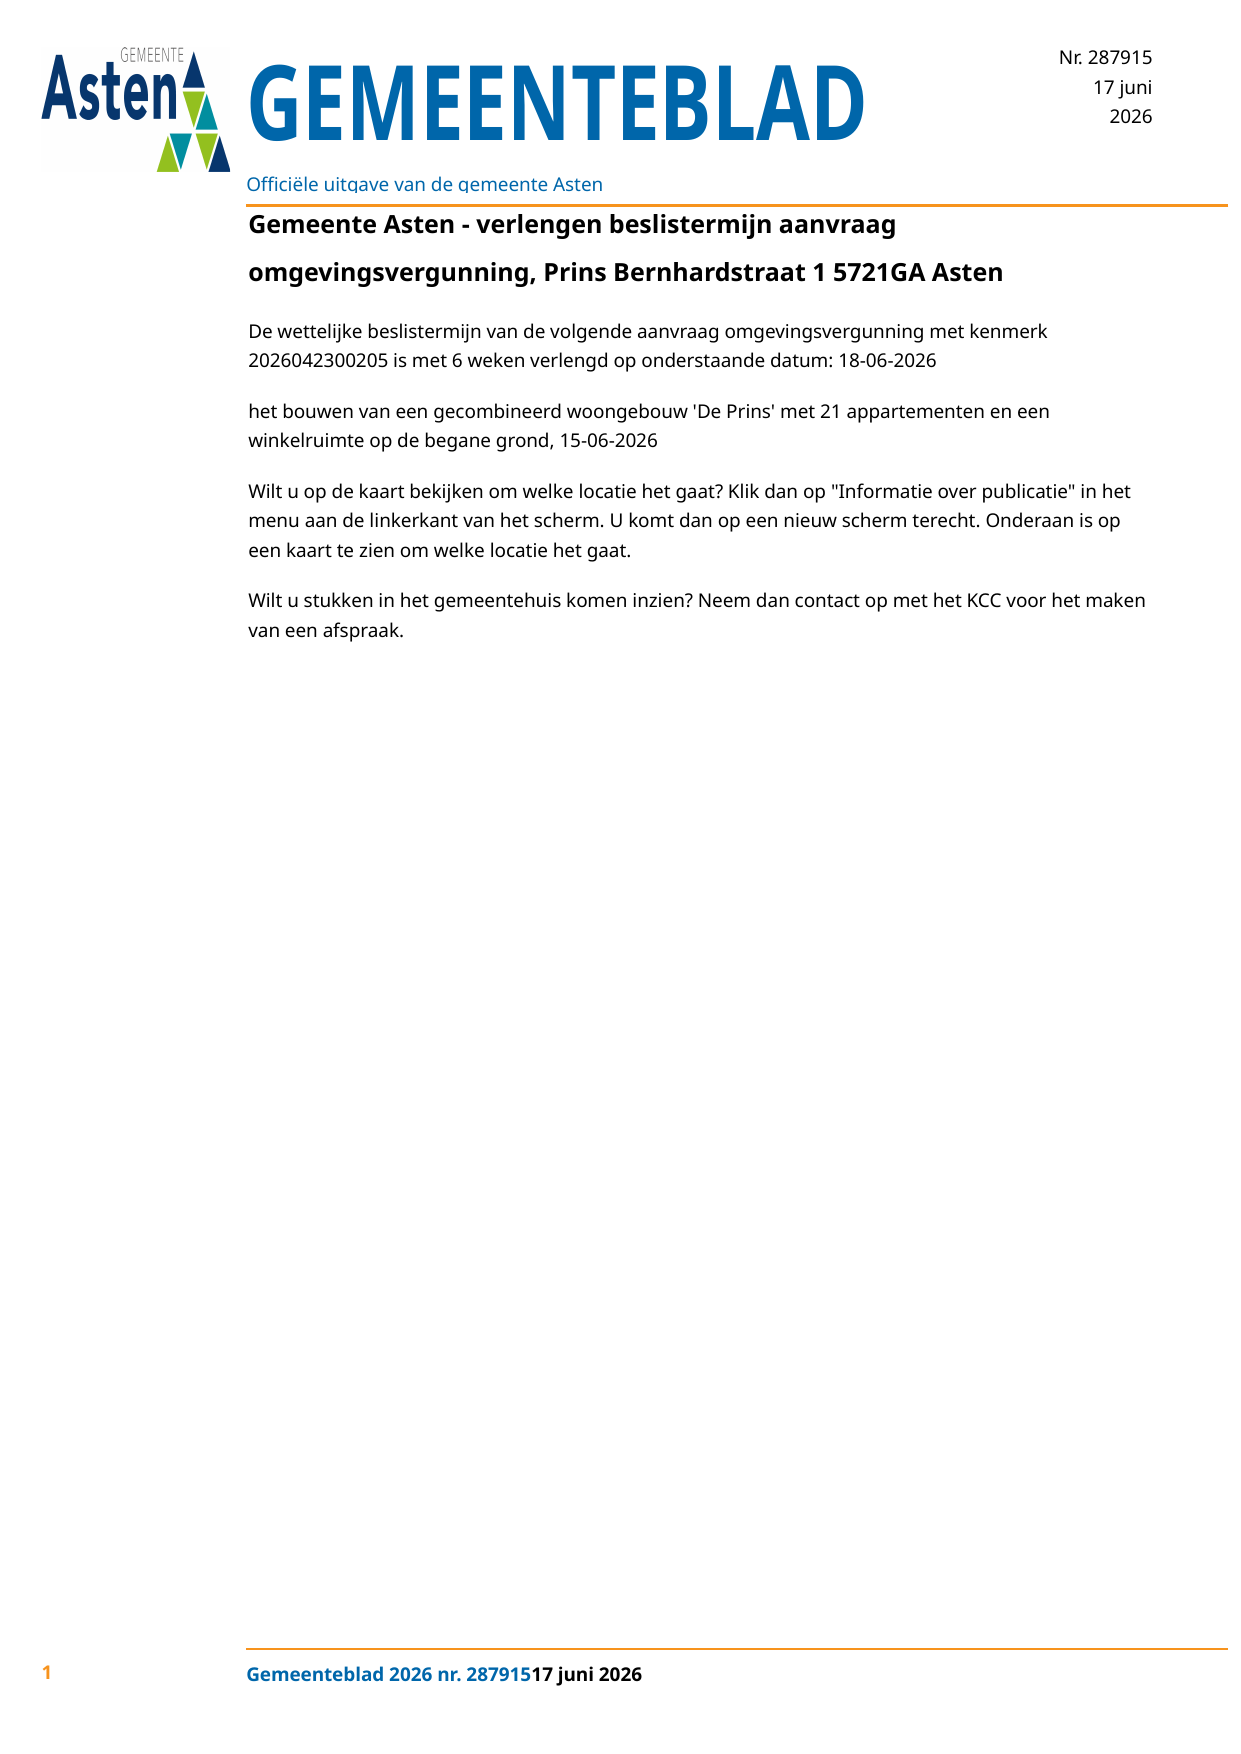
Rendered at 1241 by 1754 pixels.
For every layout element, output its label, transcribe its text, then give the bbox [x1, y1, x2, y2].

text Wilt u op de kaart bekijken om welke locatie het gaat? Klik dan op "Informatie over publicatie" in het menu aan de linkerkant van het scherm. U komt dan op een nieuw scherm terecht. Onderaan is op een kaart te zien om welke locatie het gaat. [248, 478, 1152, 563]
text het bouwen van een gecombineerd woongebouw 'De Prins' met 21 appartementen en een winkelruimte op de begane grond, 15-06-2026 [248, 398, 1152, 453]
text Wilt u stukken in het gemeentehuis komen inzien? Neem dan contact op met het KCC voor het maken van een afspraak. [248, 587, 1152, 643]
text Gemeente Asten - verlengen beslistermijn aanvraag omgevingsvergunning, Prins Bernhardstraat 1 5721GA Asten [248, 207, 1152, 288]
text De wettelijke beslistermijn van de volgende aanvraag omgevingsvergunning met kenmerk 2026042300205 is met 6 weken verlengd op onderstaande datum: 18-06-2026 [248, 318, 1152, 373]
picture [41, 47, 231, 172]
